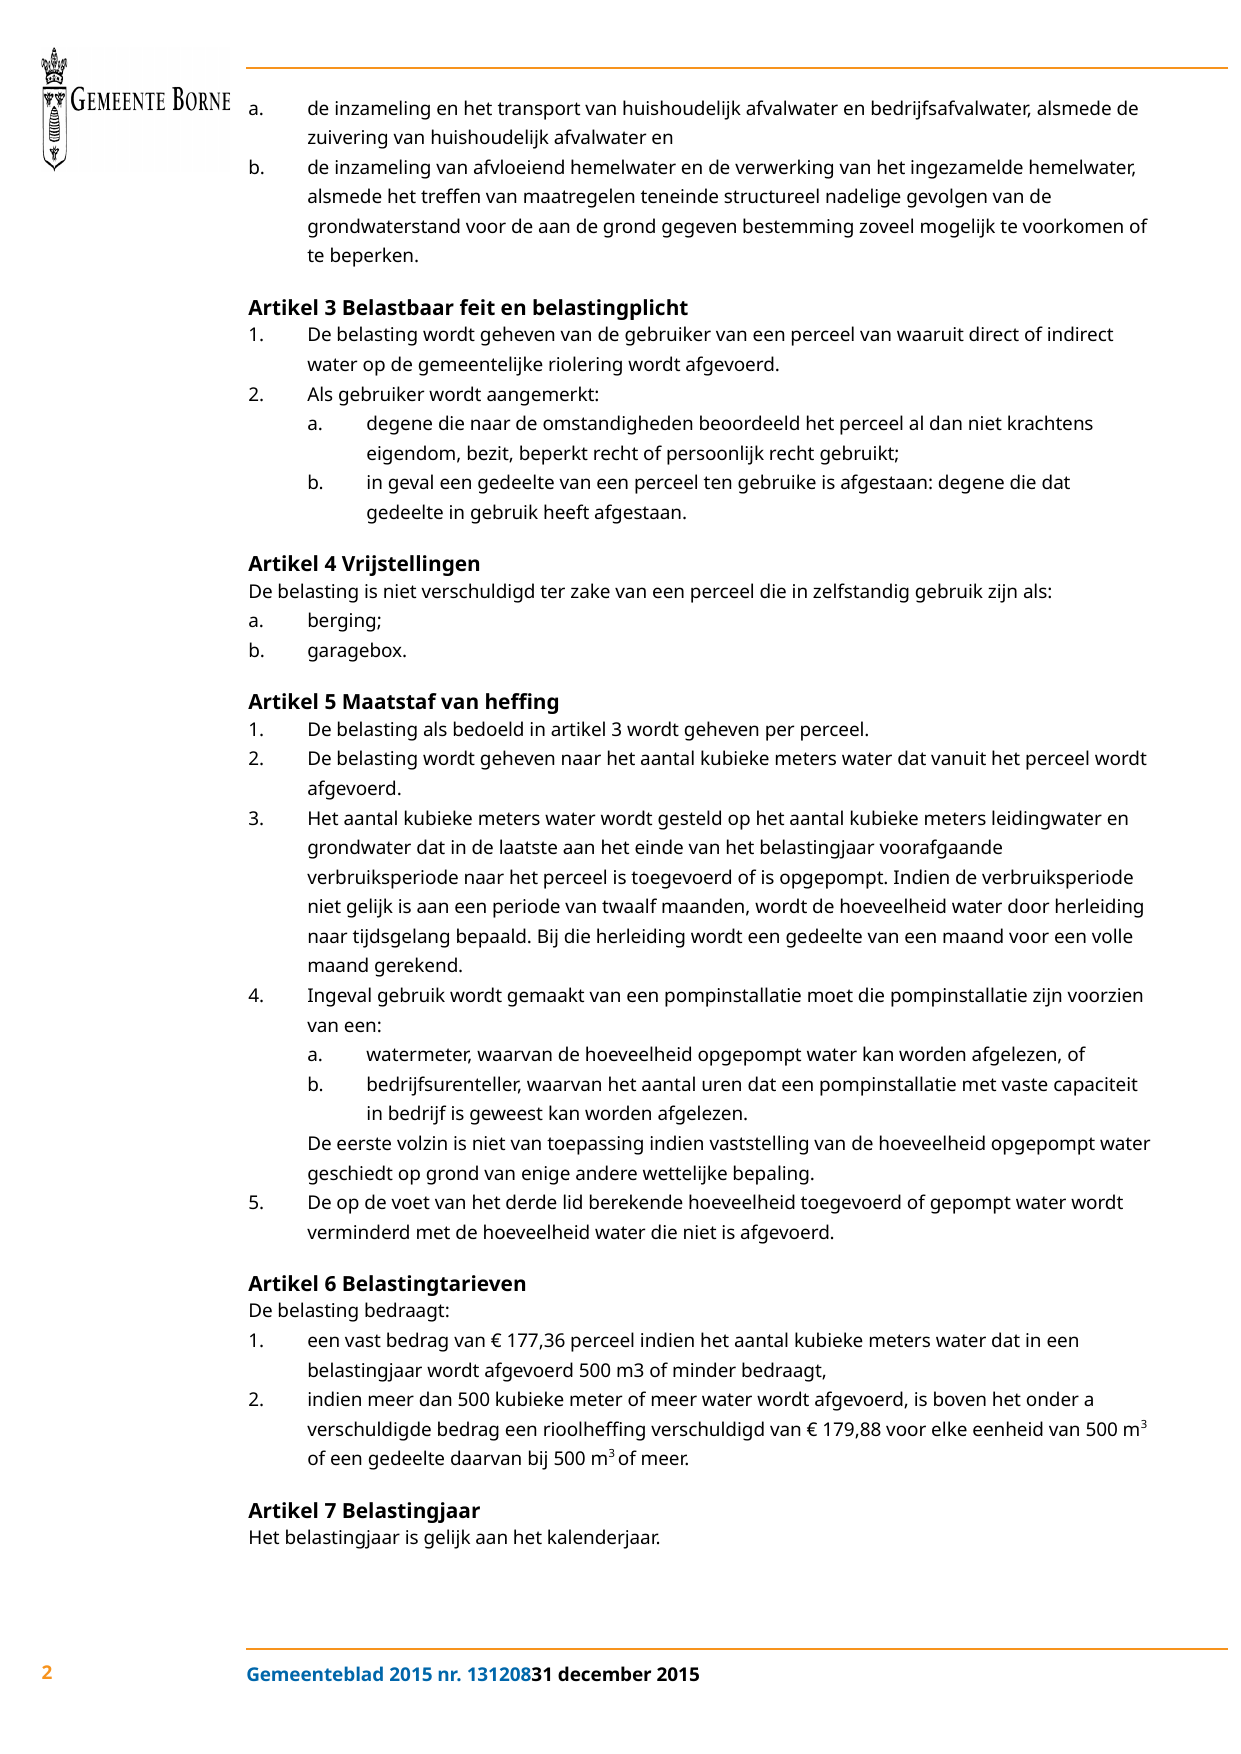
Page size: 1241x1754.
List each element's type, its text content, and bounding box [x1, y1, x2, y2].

text Artikel 7 Belastingjaar [248, 1496, 1152, 1524]
list een vast bedrag van € 177,36 perceel indien het aantal kubieke meters water dat in een belastingjaar wordt afgevoerd 500 m3 of minder bedraagt, [248, 1327, 1152, 1383]
list Als gebruiker wordt aangemerkt: [248, 381, 1152, 406]
text Artikel 6 Belastingtarieven [248, 1269, 1152, 1298]
list garagebox. [248, 637, 1152, 663]
picture [41, 47, 231, 172]
list degene die naar de omstandigheden beoordeeld het perceel al dan niet krachtens eigendom, bezit, beperkt recht of persoonlijk recht gebruikt; [307, 410, 1152, 466]
text De belasting is niet verschuldigd ter zake van een perceel die in zelfstandig gebruik zijn als: [248, 578, 1152, 604]
list watermeter, waarvan de hoeveelheid opgepompt water kan worden afgelezen, of [307, 1041, 1152, 1067]
list Het aantal kubieke meters water wordt gesteld op het aantal kubieke meters leidingwater en grondwater dat in de laatste aan het einde van het belastingjaar voorafgaande verbruiksperiode naar het perceel is toegevoerd of is opgepompt. Indien de verbruiksperiode niet gelijk is aan een periode van twaalf maanden, wordt de hoeveelheid water door herleiding naar tijdsgelang bepaald. Bij die herleiding wordt een gedeelte van een maand voor een volle maand gerekend. [248, 805, 1152, 978]
list bedrijfsurenteller, waarvan het aantal uren dat een pompinstallatie met vaste capaciteit in bedrijf is geweest kan worden afgelezen. [307, 1071, 1152, 1126]
list de inzameling van afvloeiend hemelwater en de verwerking van het ingezamelde hemelwater, alsmede het treffen van maatregelen teneinde structureel nadelige gevolgen van de grondwaterstand voor de aan de grond gegeven bestemming zoveel mogelijk te voorkomen of te beperken. [248, 154, 1152, 268]
text Artikel 5 Maatstaf van heffing [248, 687, 1152, 716]
list Ingeval gebruik wordt gemaakt van een pompinstallatie moet die pompinstallatie zijn voorzien van een: [248, 982, 1152, 1037]
list in geval een gedeelte van een perceel ten gebruike is afgestaan: degene die dat gedeelte in gebruik heeft afgestaan. [307, 469, 1152, 525]
text Artikel 4 Vrijstellingen [248, 549, 1152, 578]
list De belasting wordt geheven van de gebruiker van een perceel van waaruit direct of indirect water op de gemeentelijke riolering wordt afgevoerd. [248, 322, 1152, 377]
list indien meer dan 500 kubieke meter of meer water wordt afgevoerd, is boven het onder a verschuldigde bedrag een rioolheffing verschuldigd van € 179,88 voor elke eenheid van 500 m3 of een gedeelte daarvan bij 500 m3 of meer. [248, 1386, 1152, 1471]
list de inzameling en het transport van huishoudelijk afvalwater en bedrijfsafvalwater, alsmede de zuivering van huishoudelijk afvalwater en [248, 95, 1152, 150]
list De belasting wordt geheven naar het aantal kubieke meters water dat vanuit het perceel wordt afgevoerd. [248, 746, 1152, 801]
list De belasting als bedoeld in artikel 3 wordt geheven per perceel. [248, 716, 1152, 742]
text Artikel 3 Belastbaar feit en belastingplicht [248, 293, 1152, 322]
list De op de voet van het derde lid berekende hoeveelheid toegevoerd of gepompt water wordt verminderd met de hoeveelheid water die niet is afgevoerd. [248, 1189, 1152, 1244]
text Het belastingjaar is gelijk aan het kalenderjaar. [248, 1524, 1152, 1550]
list De eerste volzin is niet van toepassing indien vaststelling van de hoeveelheid opgepompt water geschiedt op grond van enige andere wettelijke bepaling. [248, 1130, 1152, 1185]
list berging; [248, 607, 1152, 633]
text De belasting bedraagt: [248, 1298, 1152, 1323]
